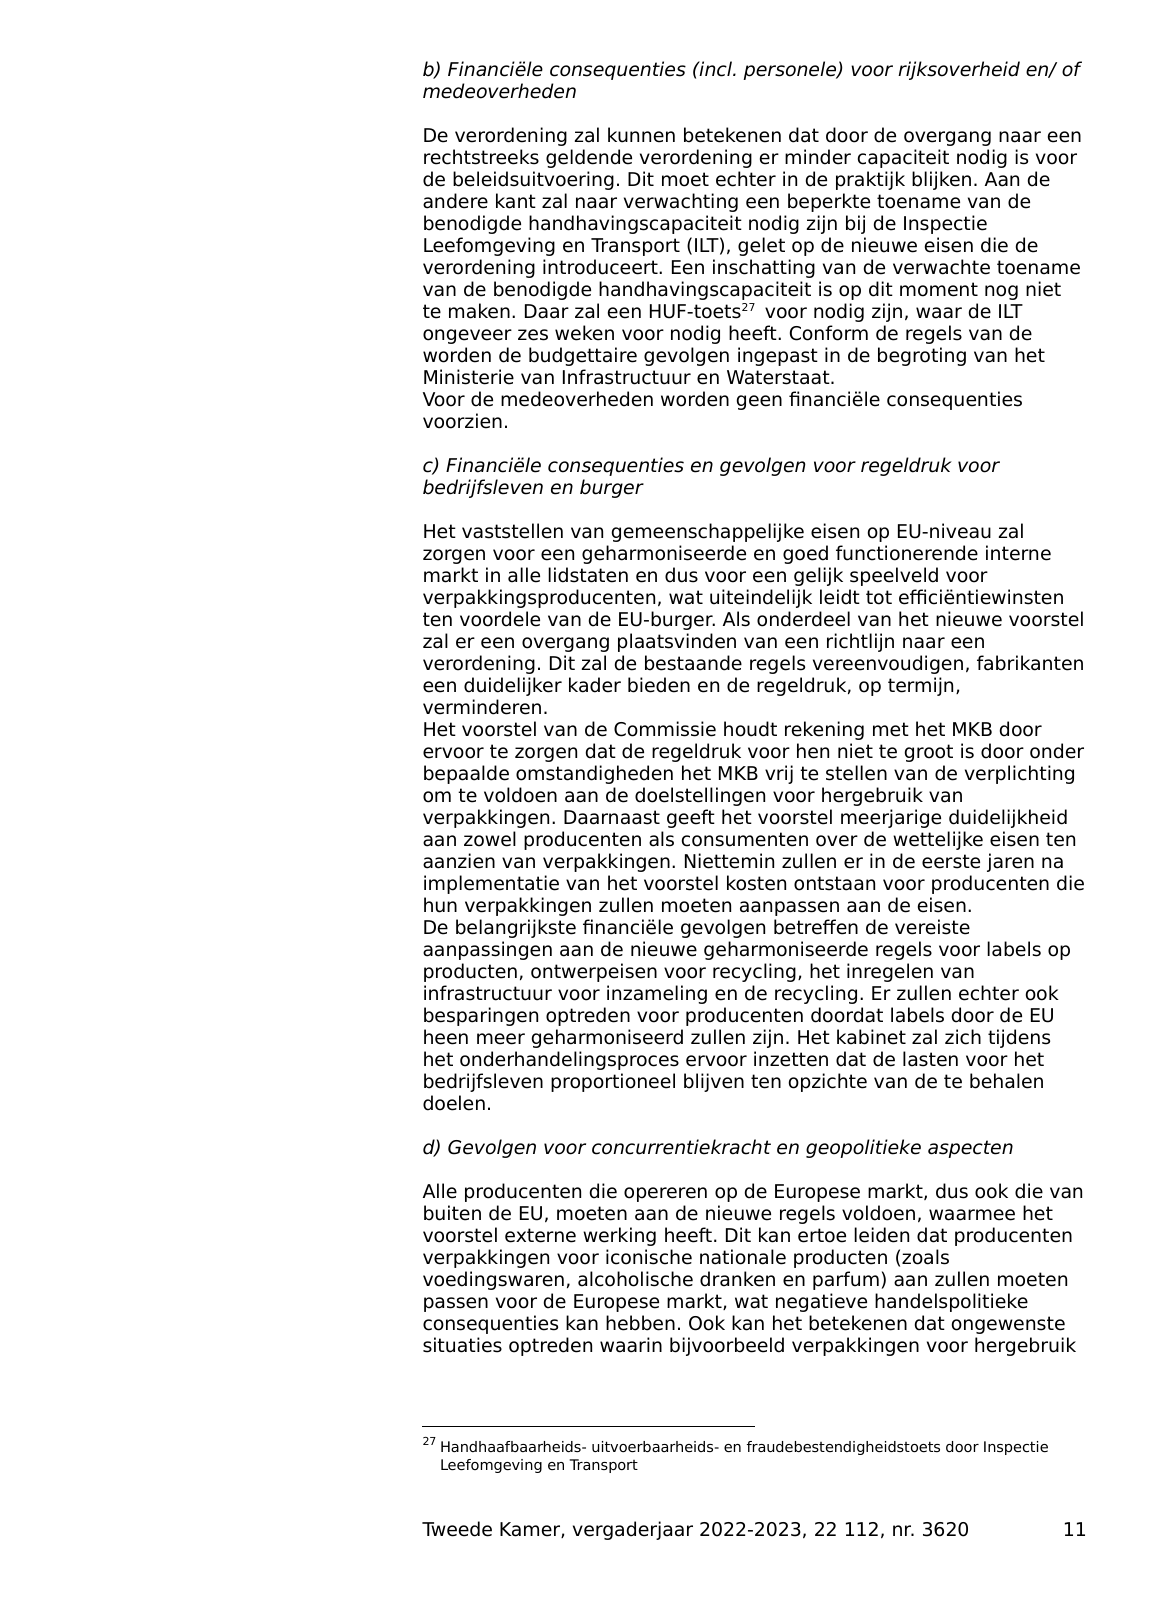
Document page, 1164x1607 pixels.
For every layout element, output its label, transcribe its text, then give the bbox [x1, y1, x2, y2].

subtitle d) Gevolgen voor concurrentiekracht en geopolitieke aspecten [422, 1137, 1087, 1159]
subtitle b) Financiële consequenties (incl. personele) voor rijksoverheid en/ of medeoverheden [422, 59, 1087, 103]
text Het vaststellen van gemeenschappelijke eisen op EU-niveau zal zorgen voor een geharmoniseerde en goed functionerende interne markt in alle lidstaten en dus voor een gelijk speelveld voor verpakkingsproducenten, wat uiteindelijk leidt tot efficiëntiewinsten ten voordele van de EU-burger. Als onderdeel van het nieuwe voorstel zal er een overgang plaatsvinden van een richtlijn naar een verordening. Dit zal de bestaande regels vereenvoudigen, fabrikanten een duidelijker kader bieden en de regeldruk, op termijn, verminderen. [422, 521, 1087, 719]
subtitle c) Financiële consequenties en gevolgen voor regeldruk voor bedrijfsleven en burger [422, 455, 1087, 499]
text Alle producenten die opereren op de Europese markt, dus ook die van buiten de EU, moeten aan de nieuwe regels voldoen, waarmee het voorstel externe werking heeft. Dit kan ertoe leiden dat producenten verpakkingen voor iconische nationale producten (zoals voedingswaren, alcoholische dranken en parfum) aan zullen moeten passen voor de Europese markt, wat negatieve handelspolitieke consequenties kan hebben. Ook kan het betekenen dat ongewenste situaties optreden waarin bijvoorbeeld verpakkingen voor hergebruik [422, 1181, 1087, 1357]
text De belangrijkste financiële gevolgen betreffen de vereiste aanpassingen aan de nieuwe geharmoniseerde regels voor labels op producten, ontwerpeisen voor recycling, het inregelen van infrastructuur voor inzameling en de recycling. Er zullen echter ook besparingen optreden voor producenten doordat labels door de EU heen meer geharmoniseerd zullen zijn. Het kabinet zal zich tijdens het onderhandelingsproces ervoor inzetten dat de lasten voor het bedrijfsleven proportioneel blijven ten opzichte van de te behalen doelen. [422, 917, 1087, 1115]
text De verordening zal kunnen betekenen dat door de overgang naar een rechtstreeks geldende verordening er minder capaciteit nodig is voor de beleidsuitvoering. Dit moet echter in de praktijk blijken. Aan de andere kant zal naar verwachting een beperkte toename van de benodigde handhavingscapaciteit nodig zijn bij de Inspectie Leefomgeving en Transport (ILT), gelet op de nieuwe eisen die de verordening introduceert. Een inschatting van de verwachte toename van de benodigde handhavingscapaciteit is op dit moment nog niet te maken. Daar zal een HUF-toets voor nodig zijn, waar de ILT ongeveer zes weken voor nodig heeft. Conform de regels van de worden de budgettaire gevolgen ingepast in de begroting van het Ministerie van Infrastructuur en Waterstaat. [422, 125, 1087, 389]
text Voor de medeoverheden worden geen financiële consequenties voorzien. [422, 389, 1087, 433]
text Handhaafbaarheids- uitvoerbaarheids- en fraudebestendigheidstoets door Inspectie Leefomgeving en Transport [422, 1435, 1087, 1474]
text Het voorstel van de Commissie houdt rekening met het MKB door ervoor te zorgen dat de regeldruk voor hen niet te groot is door onder bepaalde omstandigheden het MKB vrij te stellen van de verplichting om te voldoen aan de doelstellingen voor hergebruik van verpakkingen. Daarnaast geeft het voorstel meerjarige duidelijkheid aan zowel producenten als consumenten over de wettelijke eisen ten aanzien van verpakkingen. Niettemin zullen er in de eerste jaren na implementatie van het voorstel kosten ontstaan voor producenten die hun verpakkingen zullen moeten aanpassen aan de eisen. [422, 719, 1087, 917]
